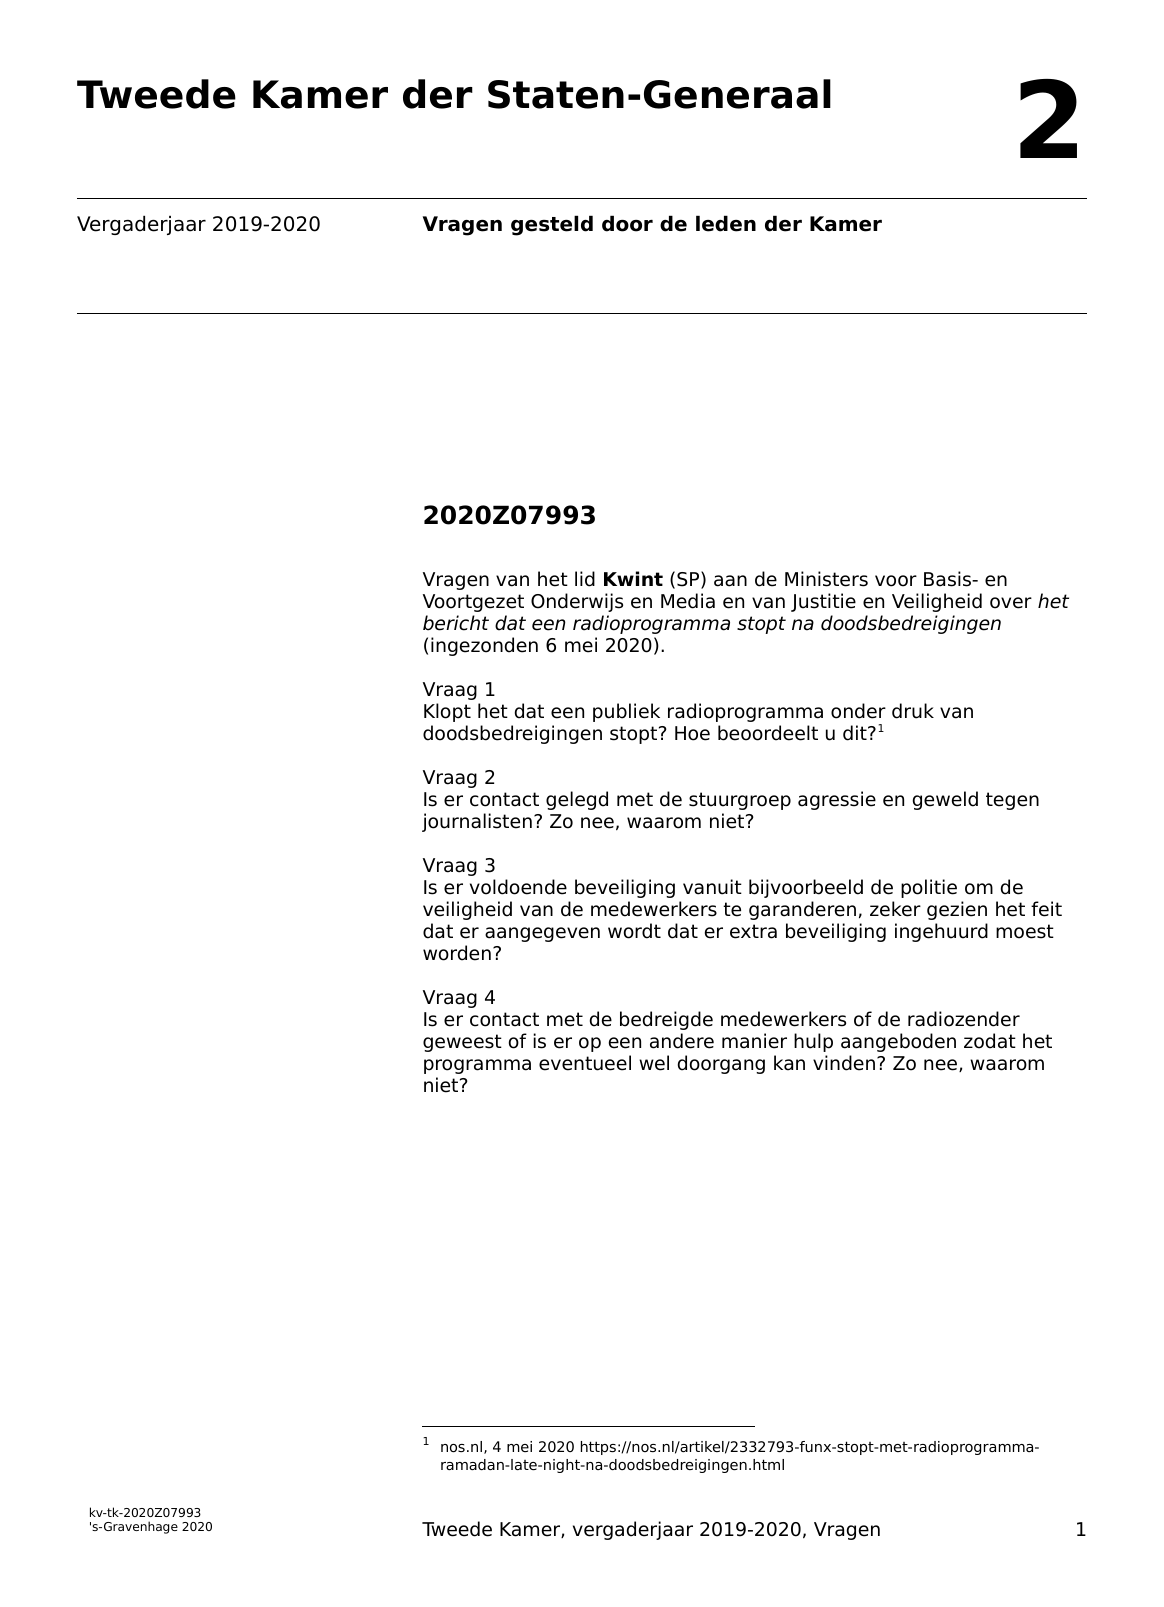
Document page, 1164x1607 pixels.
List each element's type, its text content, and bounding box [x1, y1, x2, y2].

table_header Tweede Kamer der Staten-Generaal [77, 59, 886, 198]
text Klopt het dat een publiek radioprogramma onder druk van doodsbedreigingen stopt? Hoe beoordeelt u dit? [422, 701, 1087, 745]
text 2020Z07993 [422, 501, 1087, 531]
table_cell Vragen gesteld door de leden der Kamer [422, 199, 1087, 313]
text Vraag 3 [422, 855, 1087, 877]
text nos.nl, 4 mei 2020 https://nos.nl/artikel/2332793-funx-stopt-met-radioprogramma-ramadan-late-night-na-doodsbedreigingen.html [422, 1435, 1087, 1474]
text Is er contact gelegd met de stuurgroep agressie en geweld tegen journalisten? Zo nee, waarom niet? [422, 789, 1087, 833]
text 's-Gravenhage 2020 [88, 1520, 323, 1534]
text Vragen van het lid Kwint (SP) aan de Ministers voor Basis- en Voortgezet Onderwijs en Media en van Justitie en Veiligheid over het bericht dat een radioprogramma stopt na doodsbedreigingen (ingezonden 6 mei 2020). [422, 569, 1087, 657]
text Is er contact met de bedreigde medewerkers of de radiozender geweest of is er op een andere manier hulp aangeboden zodat het programma eventueel wel doorgang kan vinden? Zo nee, waarom niet? [422, 1009, 1087, 1097]
table_header 2 [886, 59, 1087, 198]
text kv-tk-2020Z07993 [88, 1506, 323, 1520]
text Vraag 4 [422, 987, 1087, 1009]
text Vraag 1 [422, 679, 1087, 701]
table_cell Vergaderjaar 2019-2020 [77, 199, 422, 313]
text Vraag 2 [422, 767, 1087, 789]
text Is er voldoende beveiliging vanuit bijvoorbeeld de politie om de veiligheid van de medewerkers te garanderen, zeker gezien het feit dat er aangegeven wordt dat er extra beveiliging ingehuurd moest worden? [422, 877, 1087, 965]
